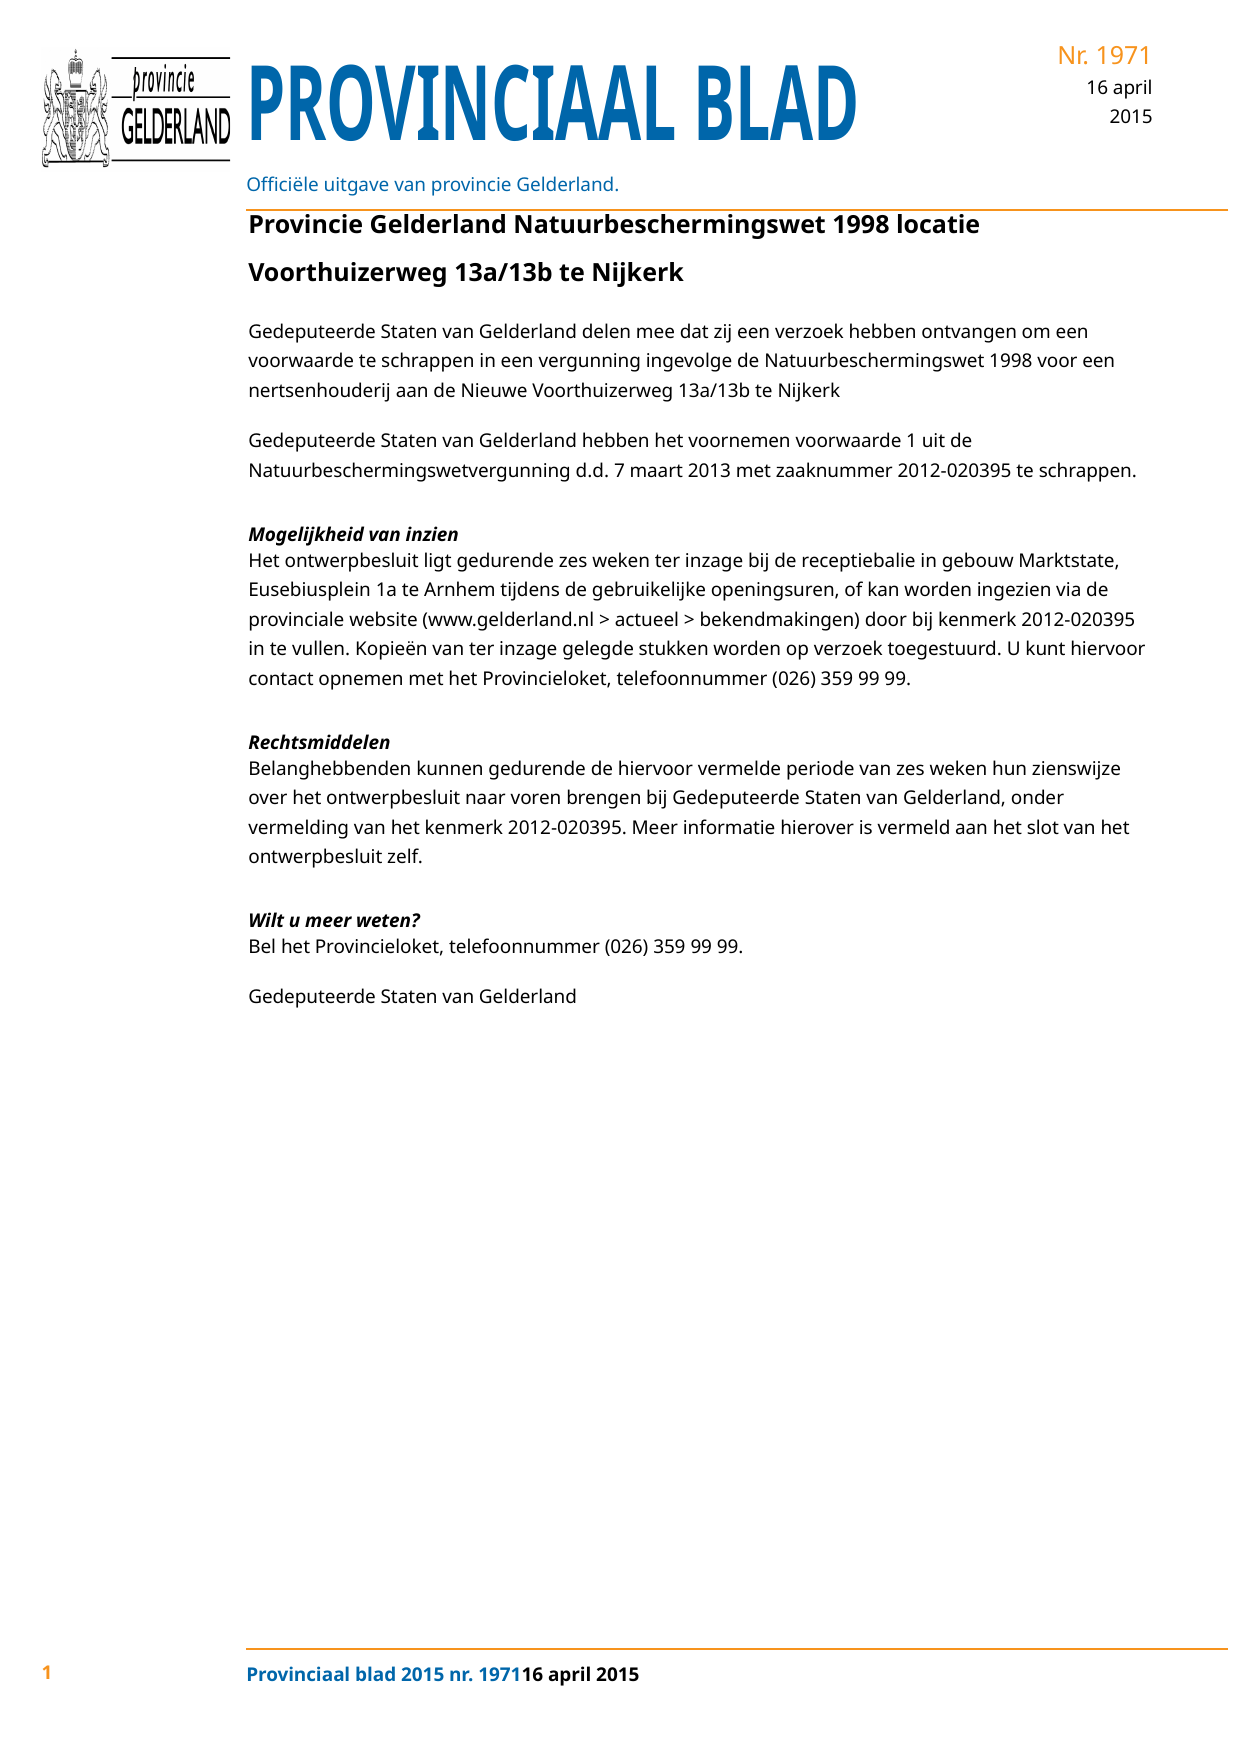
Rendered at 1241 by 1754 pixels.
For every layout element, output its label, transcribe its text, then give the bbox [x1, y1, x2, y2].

text Gedeputeerde Staten van Gelderland hebben het voornemen voorwaarde 1 uit de Natuurbeschermingswetvergunning d.d. 7 maart 2013 met zaaknummer 2012-020395 te schrappen. [248, 427, 1152, 483]
text Gedeputeerde Staten van Gelderland delen mee dat zij een verzoek hebben ontvangen om een voorwaarde te schrappen in een vergunning ingevolge de Natuurbeschermingswet 1998 voor een nertsenhouderij aan de Nieuwe Voorthuizerweg 13a/13b te Nijkerk [248, 318, 1152, 403]
text Gedeputeerde Staten van Gelderland [248, 984, 1152, 1009]
text Mogelijkheid van inzien [248, 521, 1152, 547]
text Het ontwerpbesluit ligt gedurende zes weken ter inzage bij de receptiebalie in gebouw Marktstate, Eusebiusplein 1a te Arnhem tijdens de gebruikelijke openingsuren, of kan worden ingezien via de provinciale website (www.gelderland.nl > actueel > bekendmakingen) door bij kenmerk 2012-020395 in te vullen. Kopieën van ter inzage gelegde stukken worden op verzoek toegestuurd. U kunt hiervoor contact opnemen met het Provincieloket, telefoonnummer (026) 359 99 99. [248, 547, 1152, 691]
text Belanghebbenden kunnen gedurende de hiervoor vermelde periode van zes weken hun zienswijze over het ontwerpbesluit naar voren brengen bij Gedeputeerde Staten van Gelderland, onder vermelding van het kenmerk 2012-020395. Meer informatie hierover is vermeld aan het slot van het ontwerpbesluit zelf. [248, 755, 1152, 869]
picture [41, 47, 231, 172]
text Wilt u meer weten? [248, 907, 1152, 933]
text Rechtsmiddelen [248, 729, 1152, 755]
text Provincie Gelderland Natuurbeschermingswet 1998 locatie Voorthuizerweg 13a/13b te Nijkerk [248, 211, 1152, 288]
text Bel het Provincieloket, telefoonnummer (026) 359 99 99. [248, 933, 1152, 959]
